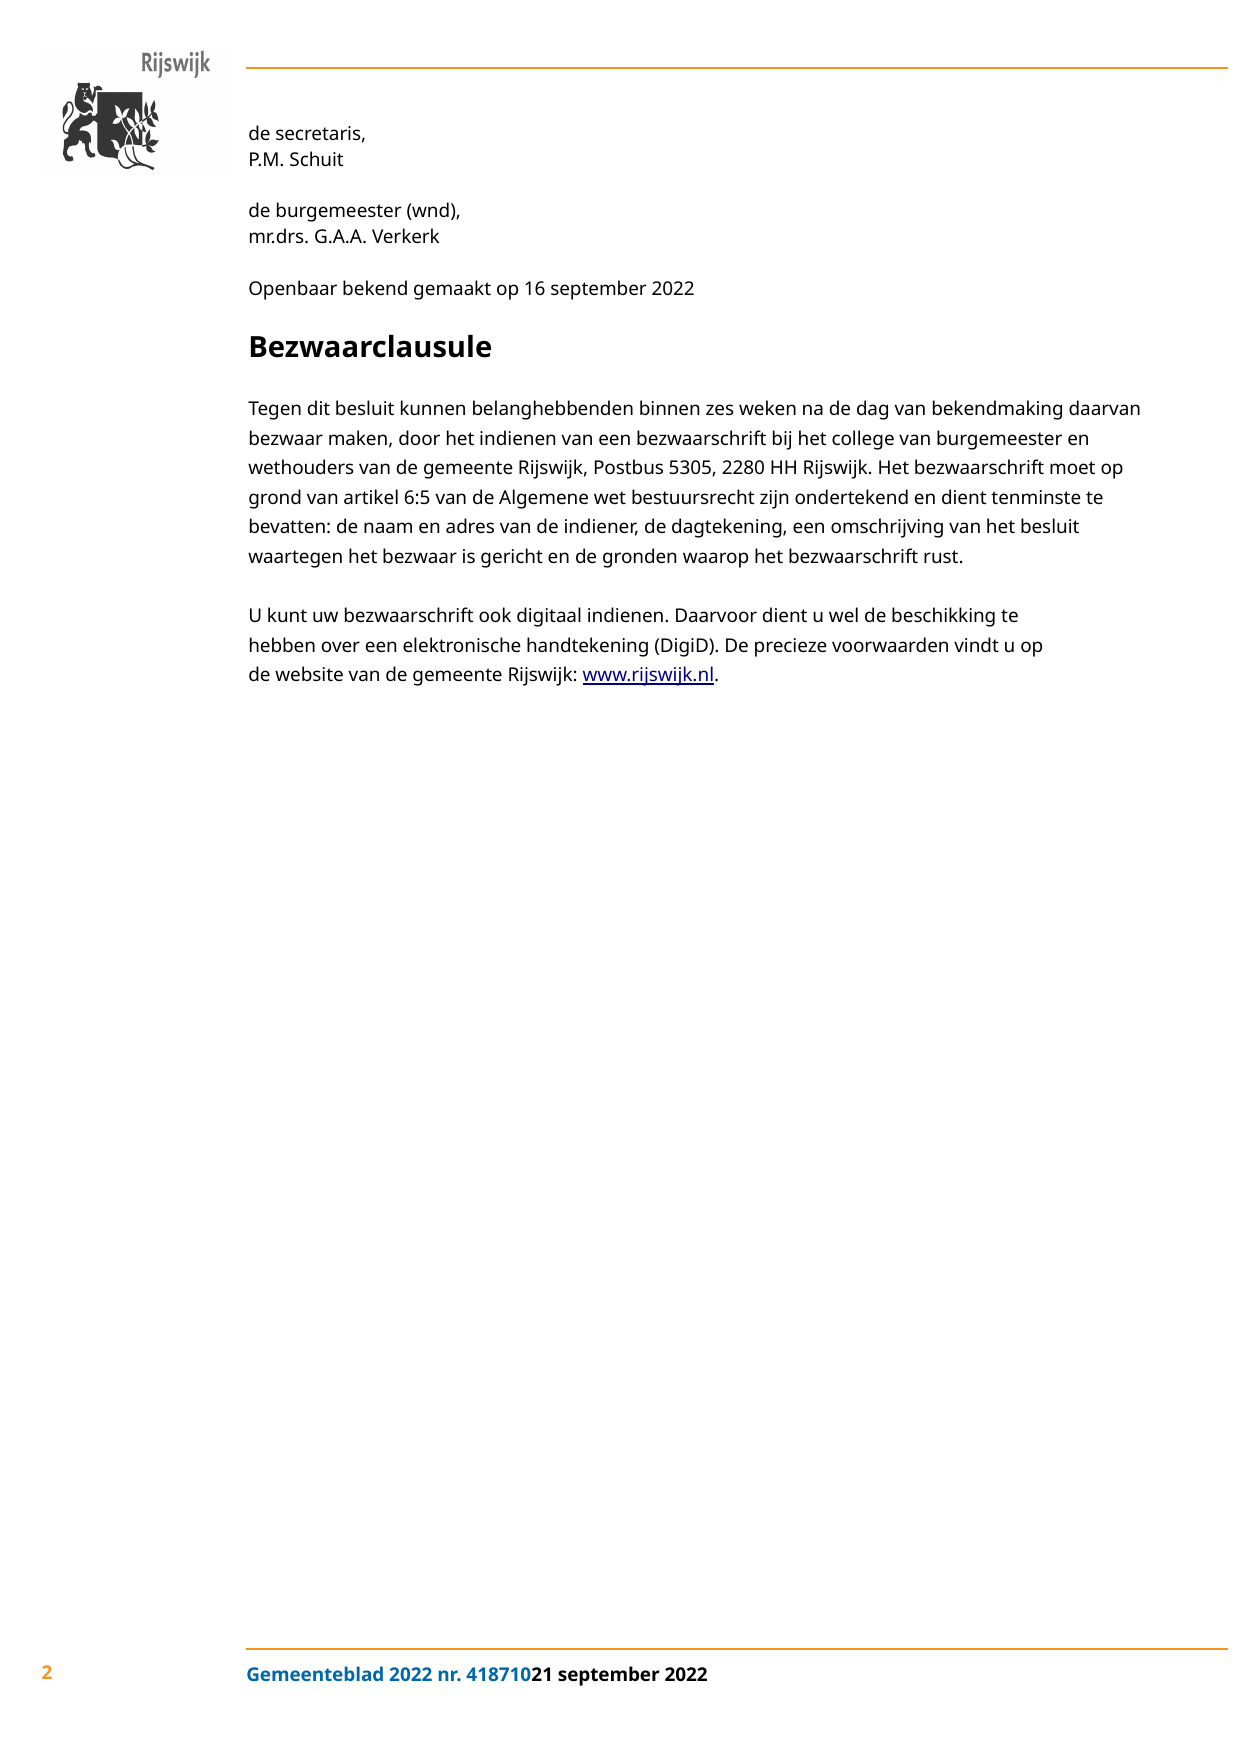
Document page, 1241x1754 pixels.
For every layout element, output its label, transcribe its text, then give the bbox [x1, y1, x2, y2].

text U kunt uw bezwaarschrift ook digitaal indienen. Daarvoor dient u wel de beschikking te [248, 602, 1152, 628]
text Tegen dit besluit kunnen belanghebbenden binnen zes weken na de dag van bekendmaking daarvan bezwaar maken, door het indienen van een bezwaarschrift bij het college van burgemeester en wethouders van de gemeente Rijswijk, Postbus 5305, 2280 HH Rijswijk. Het bezwaarschrift moet op grond van artikel 6:5 van de Algemene wet bestuursrecht zijn ondertekend en dient tenminste te bevatten: de naam en adres van de indiener, de dagtekening, een omschrijving van het besluit waartegen het bezwaar is gericht en de gronden waarop het bezwaarschrift rust. [248, 395, 1152, 569]
text de burgemeester (wnd), [248, 198, 1152, 223]
text de website van de gemeente Rijswijk: www.rijswijk.nl. [248, 661, 1152, 687]
text de secretaris, [248, 121, 1152, 146]
text hebben over een elektronische handtekening (DigiD). De precieze voorwaarden vindt u op [248, 632, 1152, 658]
picture [41, 47, 231, 172]
text Bezwaarclausule [248, 326, 1152, 366]
text Openbaar bekend gemaakt op 16 september 2022 [248, 275, 1152, 301]
text mr.drs. G.A.A. Verkerk [248, 223, 1152, 249]
text P.M. Schuit [248, 146, 1152, 172]
